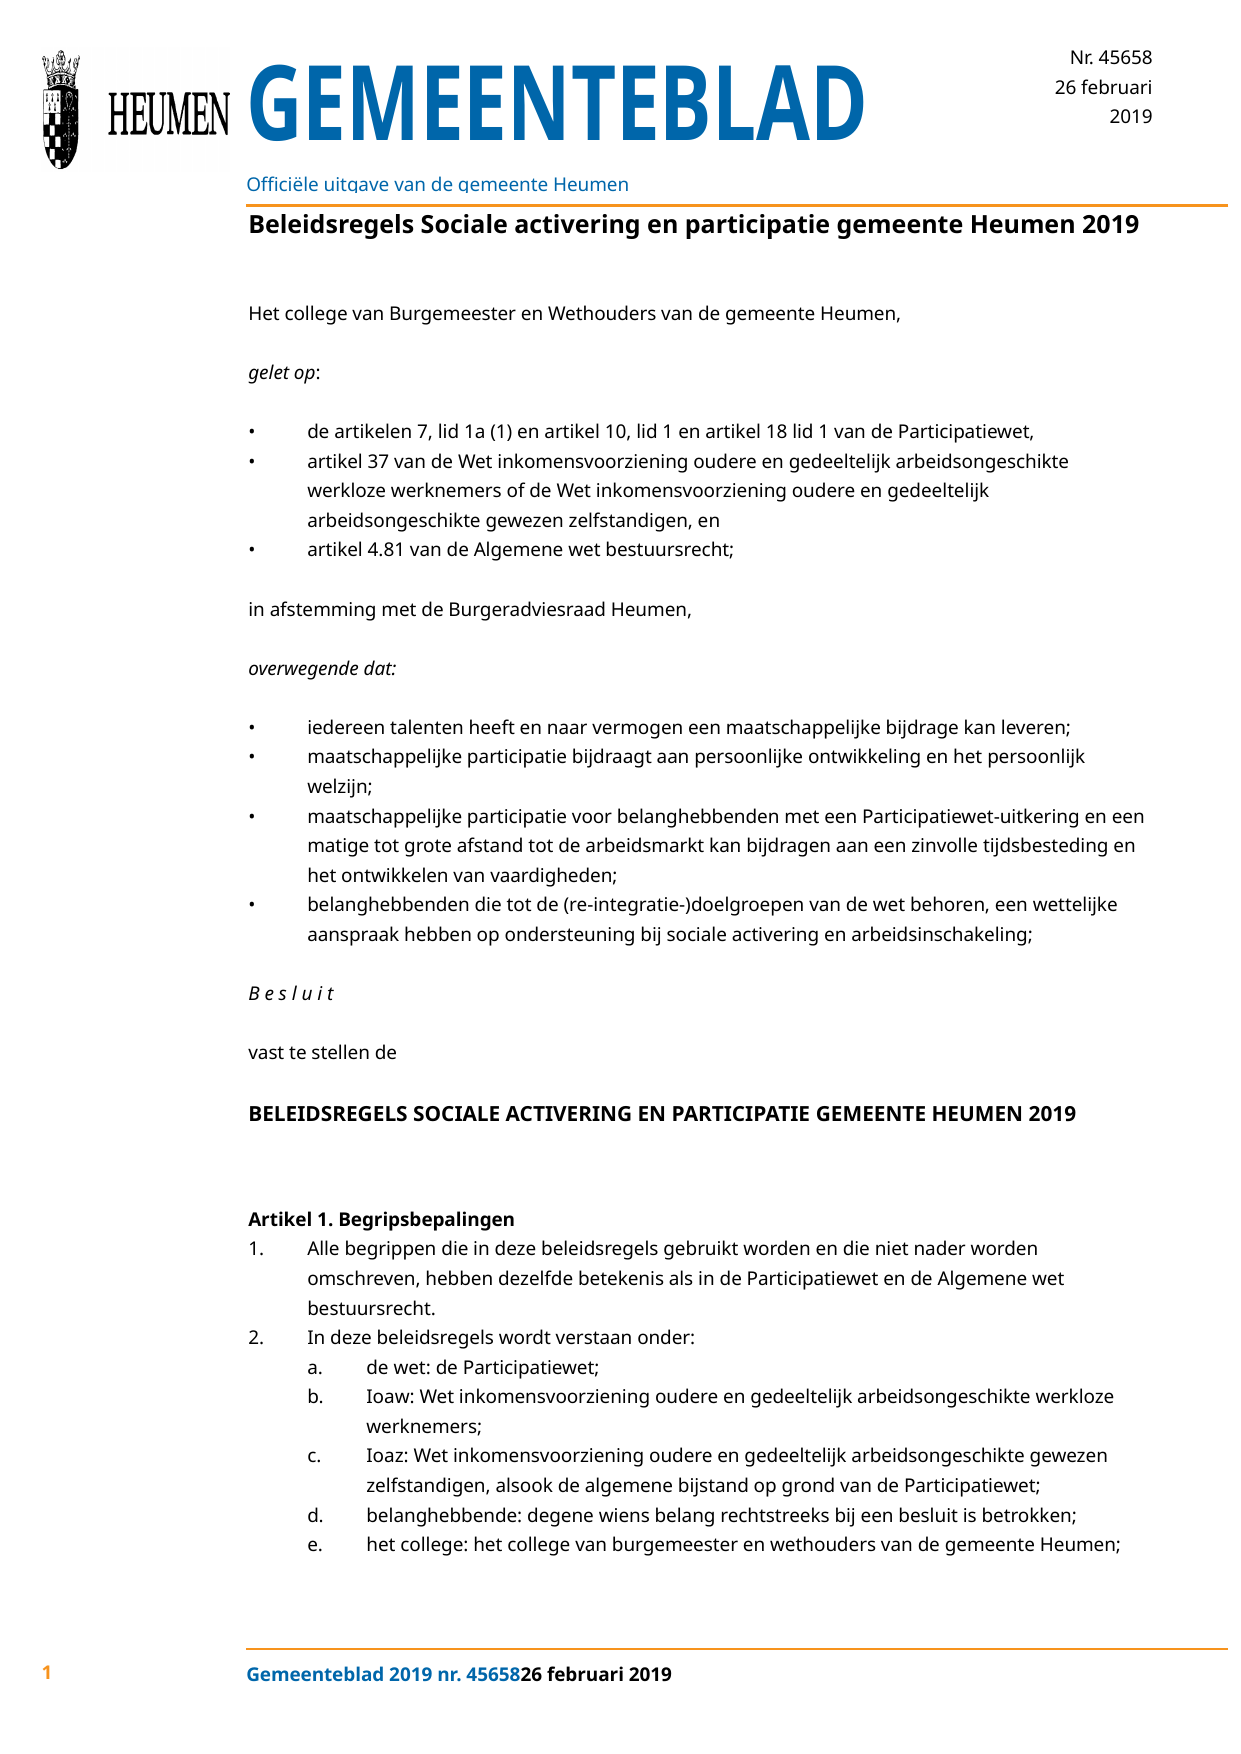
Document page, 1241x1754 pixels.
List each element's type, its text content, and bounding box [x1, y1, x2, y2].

list In deze beleidsregels wordt verstaan onder: [248, 1324, 1152, 1350]
list de wet: de Participatiewet; [307, 1354, 1152, 1379]
list iedereen talenten heeft en naar vermogen een maatschappelijke bijdrage kan leveren; [248, 714, 1152, 740]
text BELEIDSREGELS SOCIALE ACTIVERING EN PARTICIPATIE GEMEENTE HEUMEN 2019 [248, 1099, 1152, 1127]
list Ioaz: Wet inkomensvoorziening oudere en gedeeltelijk arbeidsongeschikte gewezen zelfstandigen, alsook de algemene bijstand op grond van de Participatiewet; [307, 1443, 1152, 1498]
list het college: het college van burgemeester en wethouders van de gemeente Heumen; [307, 1531, 1152, 1557]
list maatschappelijke participatie voor belanghebbenden met een Participatiewet-uitkering en een matige tot grote afstand tot de arbeidsmarkt kan bijdragen aan een zinvolle tijdsbesteding en het ontwikkelen van vaardigheden; [248, 803, 1152, 888]
text overwegende dat: [248, 655, 1152, 681]
list Alle begrippen die in deze beleidsregels gebruikt worden en die niet nader worden omschreven, hebben dezelfde betekenis als in de Participatiewet en de Algemene wet bestuursrecht. [248, 1236, 1152, 1320]
list maatschappelijke participatie bijdraagt aan persoonlijke ontwikkeling en het persoonlijk welzijn; [248, 744, 1152, 799]
text Het college van Burgemeester en Wethouders van de gemeente Heumen, [248, 300, 1152, 326]
text Artikel 1. Begripsbepalingen [248, 1206, 1152, 1232]
list artikel 4.81 van de Algemene wet bestuursrecht; [248, 537, 1152, 562]
picture [41, 47, 231, 172]
list de artikelen 7, lid 1a (1) en artikel 10, lid 1 en artikel 18 lid 1 van de Participatiewet, [248, 418, 1152, 444]
text Beleidsregels Sociale activering en participatie gemeente Heumen 2019 [248, 207, 1152, 241]
text vast te stellen de [248, 1039, 1152, 1065]
text gelet op: [248, 359, 1152, 385]
list Ioaw: Wet inkomensvoorziening oudere en gedeeltelijk arbeidsongeschikte werkloze werknemers; [307, 1383, 1152, 1439]
list artikel 37 van de Wet inkomensvoorziening oudere en gedeeltelijk arbeidsongeschikte werkloze werknemers of de Wet inkomensvoorziening oudere en gedeeltelijk arbeidsongeschikte gewezen zelfstandigen, en [248, 448, 1152, 533]
text B e s l u i t [248, 980, 1152, 1006]
list belanghebbende: degene wiens belang rechtstreeks bij een besluit is betrokken; [307, 1502, 1152, 1527]
text in afstemming met de Burgeradviesraad Heumen, [248, 596, 1152, 621]
list belanghebbenden die tot de (re-integratie-)doelgroepen van de wet behoren, een wettelijke aanspraak hebben op ondersteuning bij sociale activering en arbeidsinschakeling; [248, 892, 1152, 947]
